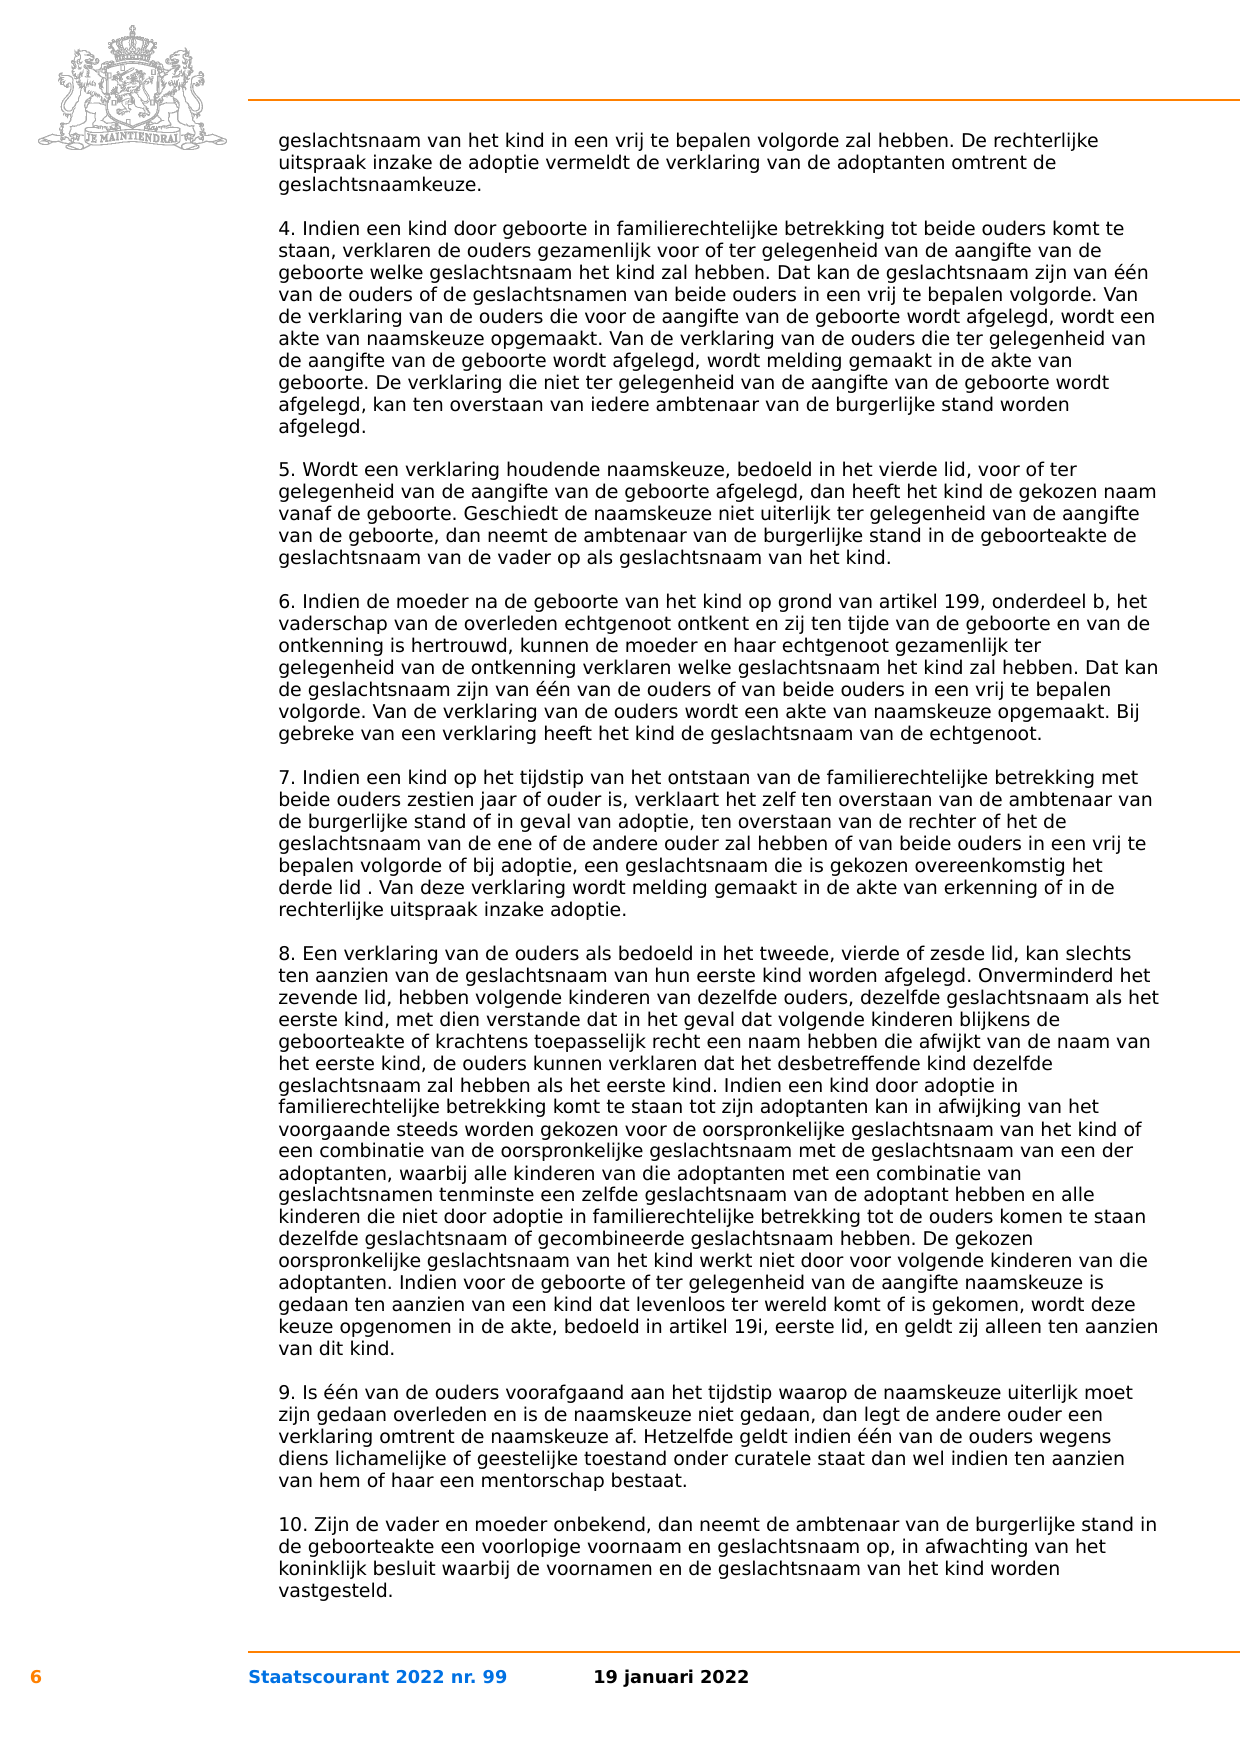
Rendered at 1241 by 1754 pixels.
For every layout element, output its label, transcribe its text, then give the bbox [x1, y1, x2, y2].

text 10. Zijn de vader en moeder onbekend, dan neemt de ambtenaar van de burgerlijke stand in de geboorteakte een voorlopige voornaam en geslachtsnaam op, in afwachting van het koninklijk besluit waarbij de voornamen en de geslachtsnaam van het kind worden vastgesteld. [278, 1514, 1163, 1602]
text 9. Is één van de ouders voorafgaand aan het tijdstip waarop de naamskeuze uiterlijk moet zijn gedaan overleden en is de naamskeuze niet gedaan, dan legt de andere ouder een verklaring omtrent de naamskeuze af. Hetzelfde geldt indien één van de ouders wegens diens lichamelijke of geestelijke toestand onder curatele staat dan wel indien ten aanzien van hem of haar een mentorschap bestaat. [278, 1382, 1163, 1492]
text 6. Indien de moeder na de geboorte van het kind op grond van artikel 199, onderdeel b, het vaderschap van de overleden echtgenoot ontkent en zij ten tijde van de geboorte en van de ontkenning is hertrouwd, kunnen de moeder en haar echtgenoot gezamenlijk ter gelegenheid van de ontkenning verklaren welke geslachtsnaam het kind zal hebben. Dat kan de geslachtsnaam zijn van één van de ouders of van beide ouders in een vrij te bepalen volgorde. Van de verklaring van de ouders wordt een akte van naamskeuze opgemaakt. Bij gebreke van een verklaring heeft het kind de geslachtsnaam van de echtgenoot. [278, 591, 1163, 745]
text 4. Indien een kind door geboorte in familierechtelijke betrekking tot beide ouders komt te staan, verklaren de ouders gezamenlijk voor of ter gelegenheid van de aangifte van de geboorte welke geslachtsnaam het kind zal hebben. Dat kan de geslachtsnaam zijn van één van de ouders of de geslachtsnamen van beide ouders in een vrij te bepalen volgorde. Van de verklaring van de ouders die voor de aangifte van de geboorte wordt afgelegd, wordt een akte van naamskeuze opgemaakt. Van de verklaring van de ouders die ter gelegenheid van de aangifte van de geboorte wordt afgelegd, wordt melding gemaakt in de akte van geboorte. De verklaring die niet ter gelegenheid van de aangifte van de geboorte wordt afgelegd, kan ten overstaan van iedere ambtenaar van de burgerlijke stand worden afgelegd. [278, 218, 1163, 437]
picture [38, 25, 227, 150]
text 8. Een verklaring van de ouders als bedoeld in het tweede, vierde of zesde lid, kan slechts ten aanzien van de geslachtsnaam van hun eerste kind worden afgelegd. Onverminderd het zevende lid, hebben volgende kinderen van dezelfde ouders, dezelfde geslachtsnaam als het eerste kind, met dien verstande dat in het geval dat volgende kinderen blijkens de geboorteakte of krachtens toepasselijk recht een naam hebben die afwijkt van de naam van het eerste kind, de ouders kunnen verklaren dat het desbetreffende kind dezelfde geslachtsnaam zal hebben als het eerste kind. Indien een kind door adoptie in familierechtelijke betrekking komt te staan tot zijn adoptanten kan in afwijking van het voorgaande steeds worden gekozen voor de oorspronkelijke geslachtsnaam van het kind of een combinatie van de oorspronkelijke geslachtsnaam met de geslachtsnaam van een der adoptanten, waarbij alle kinderen van die adoptanten met een combinatie van geslachtsnamen tenminste een zelfde geslachtsnaam van de adoptant hebben en alle kinderen die niet door adoptie in familierechtelijke betrekking tot de ouders komen te staan dezelfde geslachtsnaam of gecombineerde geslachtsnaam hebben. De gekozen oorspronkelijke geslachtsnaam van het kind werkt niet door voor volgende kinderen van die adoptanten. Indien voor de geboorte of ter gelegenheid van de aangifte naamskeuze is gedaan ten aanzien van een kind dat levenloos ter wereld komt of is gekomen, wordt deze keuze opgenomen in de akte, bedoeld in artikel 19i, eerste lid, en geldt zij alleen ten aanzien van dit kind. [278, 943, 1163, 1360]
text geslachtsnaam van het kind in een vrij te bepalen volgorde zal hebben. De rechterlijke uitspraak inzake de adoptie vermeldt de verklaring van de adoptanten omtrent de geslachtsnaamkeuze. [278, 130, 1163, 196]
text 5. Wordt een verklaring houdende naamskeuze, bedoeld in het vierde lid, voor of ter gelegenheid van de aangifte van de geboorte afgelegd, dan heeft het kind de gekozen naam vanaf de geboorte. Geschiedt de naamskeuze niet uiterlijk ter gelegenheid van de aangifte van de geboorte, dan neemt de ambtenaar van de burgerlijke stand in de geboorteakte de geslachtsnaam van de vader op als geslachtsnaam van het kind. [278, 459, 1163, 569]
text 7. Indien een kind op het tijdstip van het ontstaan van de familierechtelijke betrekking met beide ouders zestien jaar of ouder is, verklaart het zelf ten overstaan van de ambtenaar van de burgerlijke stand of in geval van adoptie, ten overstaan van de rechter of het de geslachtsnaam van de ene of de andere ouder zal hebben of van beide ouders in een vrij te bepalen volgorde of bij adoptie, een geslachtsnaam die is gekozen overeenkomstig het derde lid . Van deze verklaring wordt melding gemaakt in de akte van erkenning of in de rechterlijke uitspraak inzake adoptie. [278, 767, 1163, 921]
